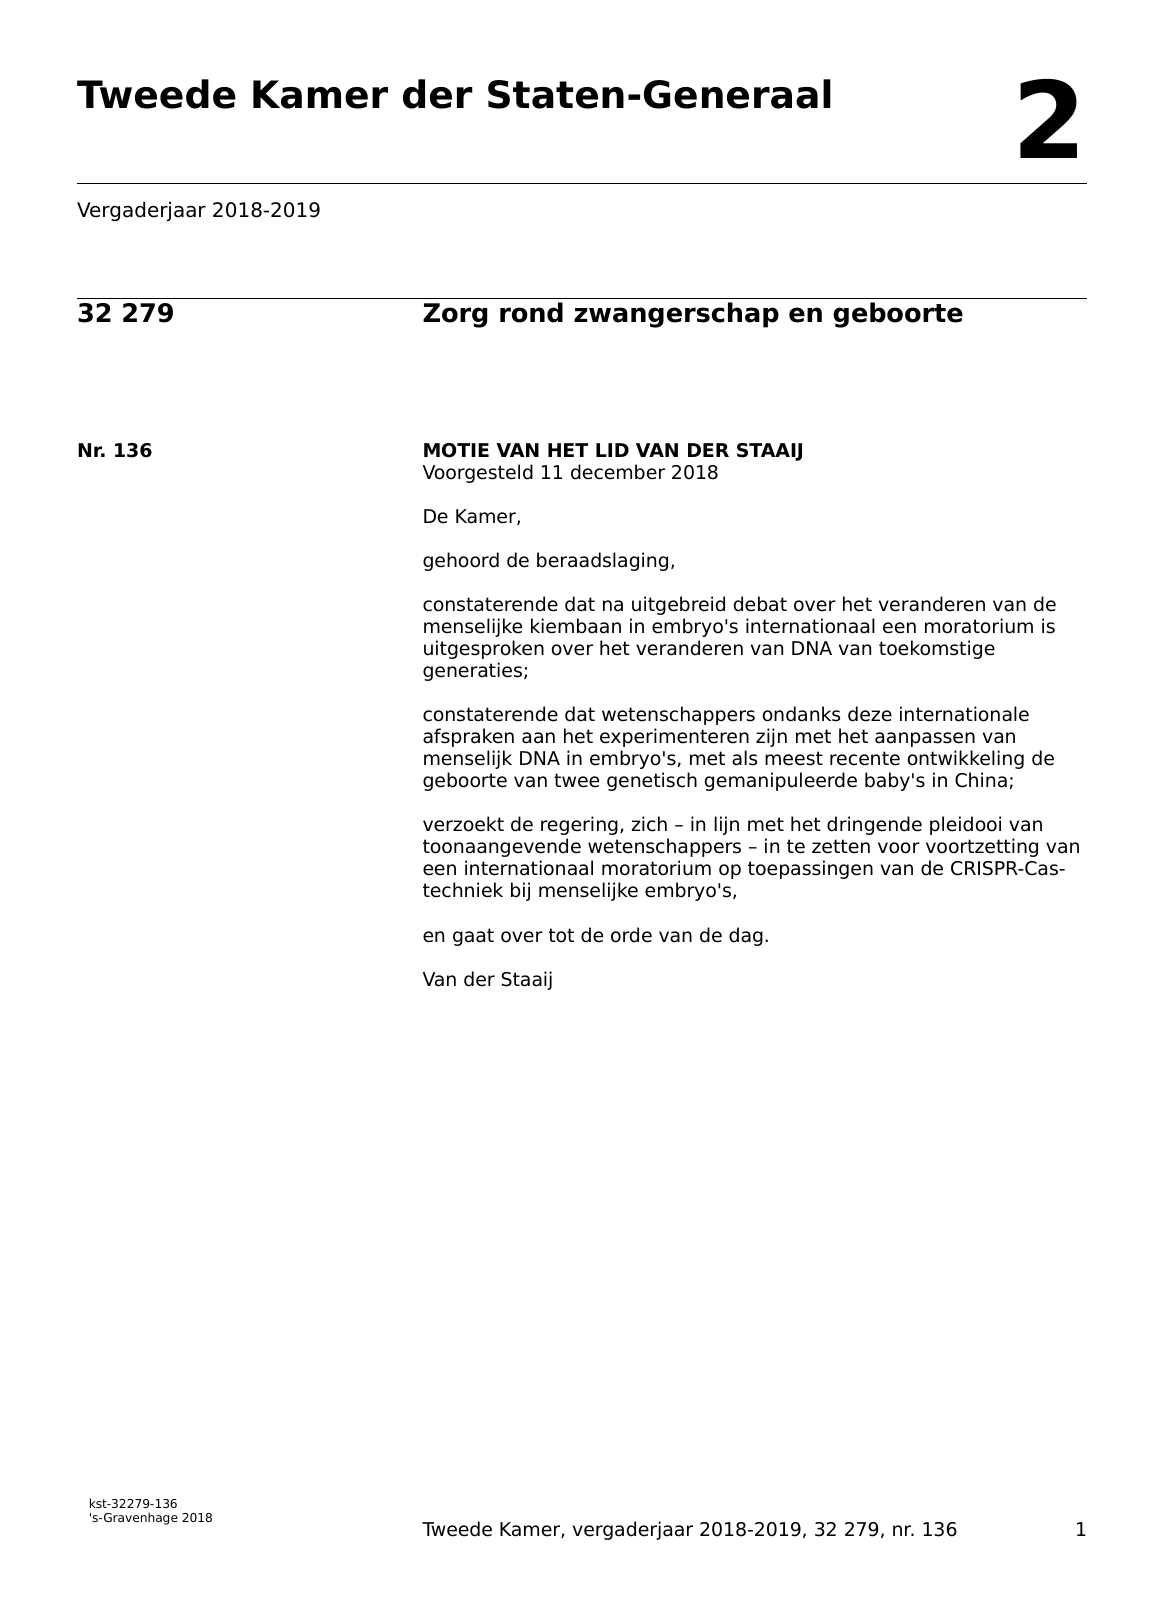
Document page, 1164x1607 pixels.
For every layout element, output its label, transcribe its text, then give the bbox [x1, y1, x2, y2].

table_header Tweede Kamer der Staten-Generaal [77, 59, 886, 183]
subtitle Nr. 136 MOTIE VAN HET LID VAN DER STAAIJ [77, 440, 1087, 462]
text en gaat over tot de orde van de dag. [422, 924, 1087, 946]
table_cell Vergaderjaar 2018-2019 [77, 184, 1087, 298]
subtitle 32 279 Zorg rond zwangerschap en geboorte [77, 299, 1087, 329]
text Voorgesteld 11 december 2018 [422, 462, 1087, 484]
text Van der Staaij [422, 969, 1087, 991]
table_header 2 [886, 59, 1087, 183]
text De Kamer, [422, 506, 1087, 528]
text 's-Gravenhage 2018 [88, 1511, 323, 1525]
text verzoekt de regering, zich – in lijn met het dringende pleidooi van toonaangevende wetenschappers – in te zetten voor voortzetting van een internationaal moratorium op toepassingen van de CRISPR-Cas-techniek bij menselijke embryo's, [422, 814, 1087, 902]
text gehoord de beraadslaging, [422, 550, 1087, 572]
text constaterende dat wetenschappers ondanks deze internationale afspraken aan het experimenteren zijn met het aanpassen van menselijk DNA in embryo's, met als meest recente ontwikkeling de geboorte van twee genetisch gemanipuleerde baby's in China; [422, 704, 1087, 792]
text constaterende dat na uitgebreid debat over het veranderen van de menselijke kiembaan in embryo's internationaal een moratorium is uitgesproken over het veranderen van DNA van toekomstige generaties; [422, 594, 1087, 682]
text kst-32279-136 [88, 1497, 323, 1511]
